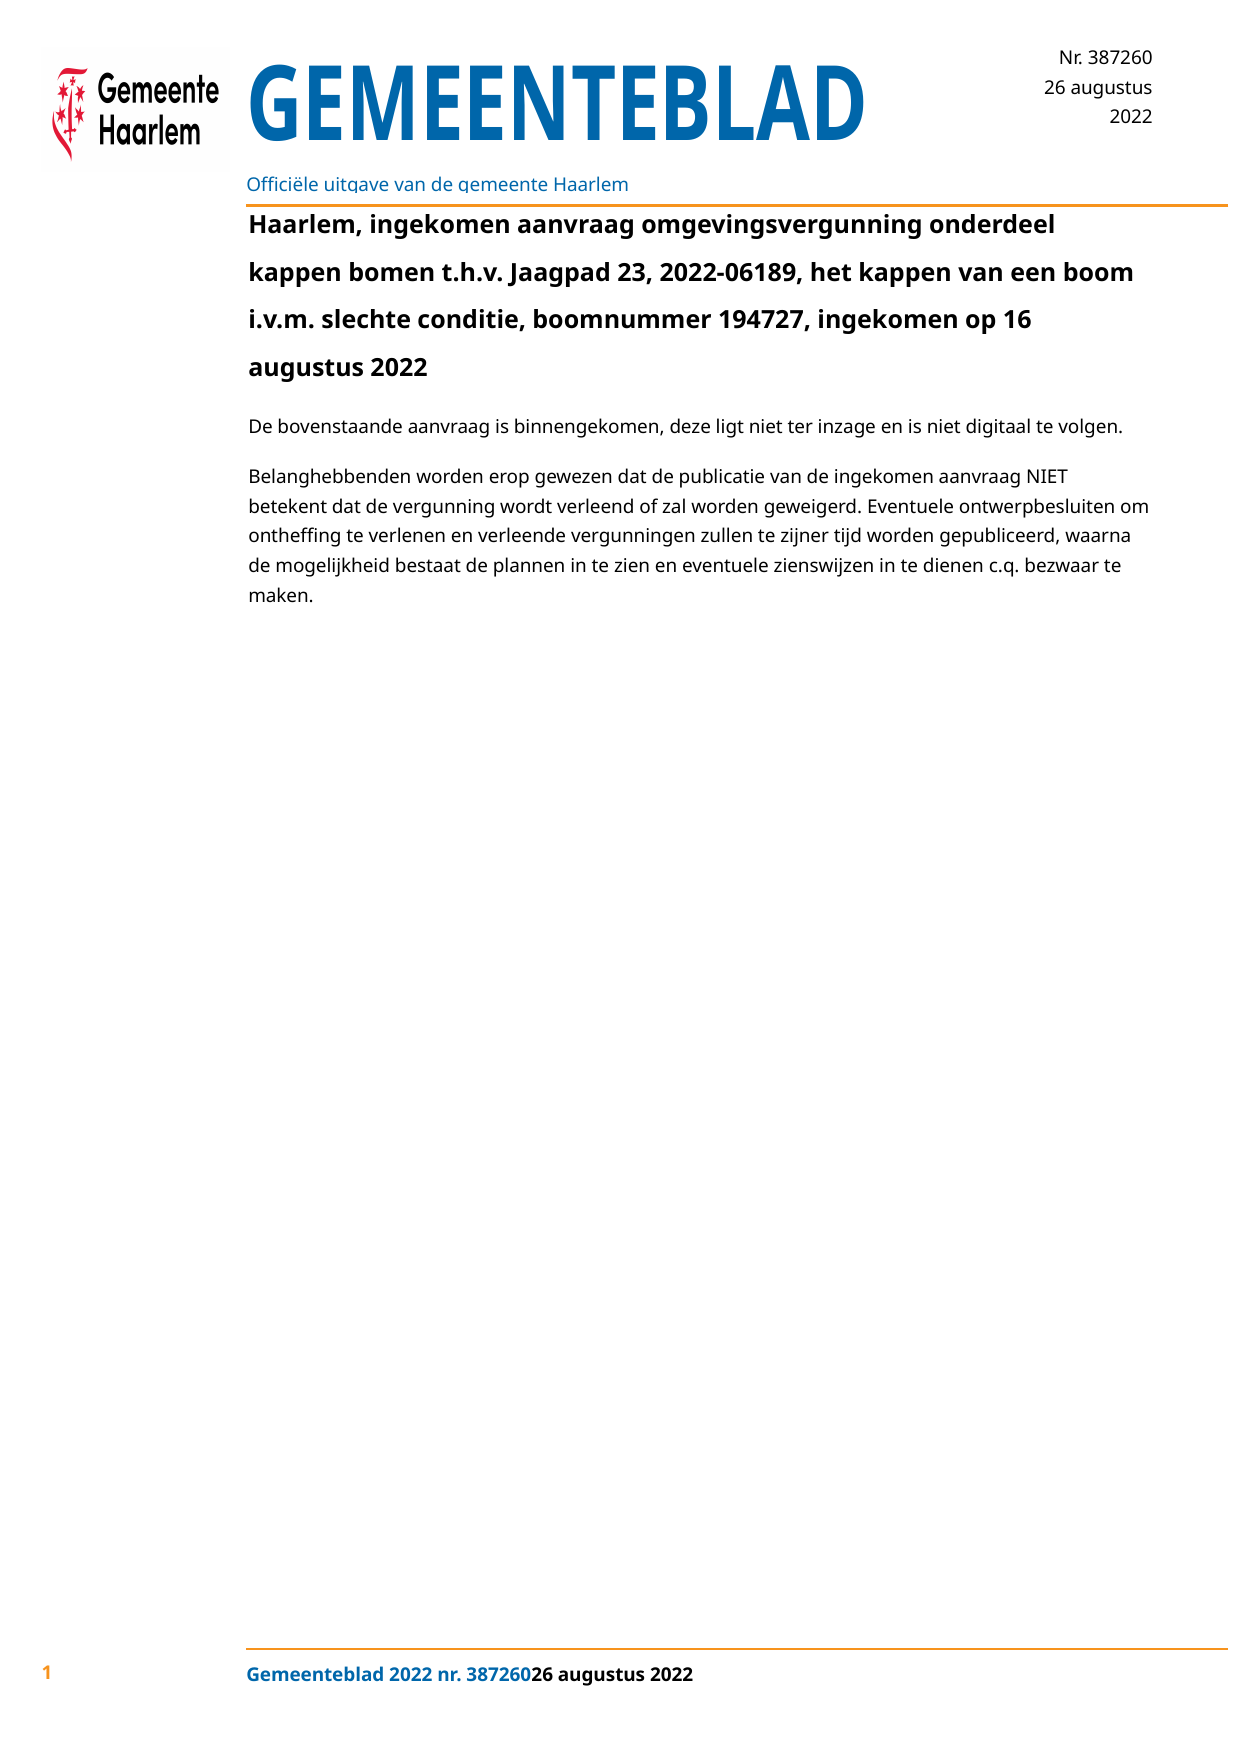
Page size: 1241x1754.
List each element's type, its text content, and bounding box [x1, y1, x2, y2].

text Belanghebbenden worden erop gewezen dat de publicatie van de ingekomen aanvraag NIET betekent dat de vergunning wordt verleend of zal worden geweigerd. Eventuele ontwerpbesluiten om ontheffing te verlenen en verleende vergunningen zullen te zijner tijd worden gepubliceerd, waarna de mogelijkheid bestaat de plannen in te zien en eventuele zienswijzen in te dienen c.q. bezwaar te maken. [248, 463, 1152, 608]
text De bovenstaande aanvraag is binnengekomen, deze ligt niet ter inzage en is niet digitaal te volgen. [248, 413, 1152, 439]
picture [41, 47, 231, 172]
text Haarlem, ingekomen aanvraag omgevingsvergunning onderdeel kappen bomen t.h.v. Jaagpad 23, 2022-06189, het kappen van een boom i.v.m. slechte conditie, boomnummer 194727, ingekomen op 16 augustus 2022 [248, 207, 1152, 384]
